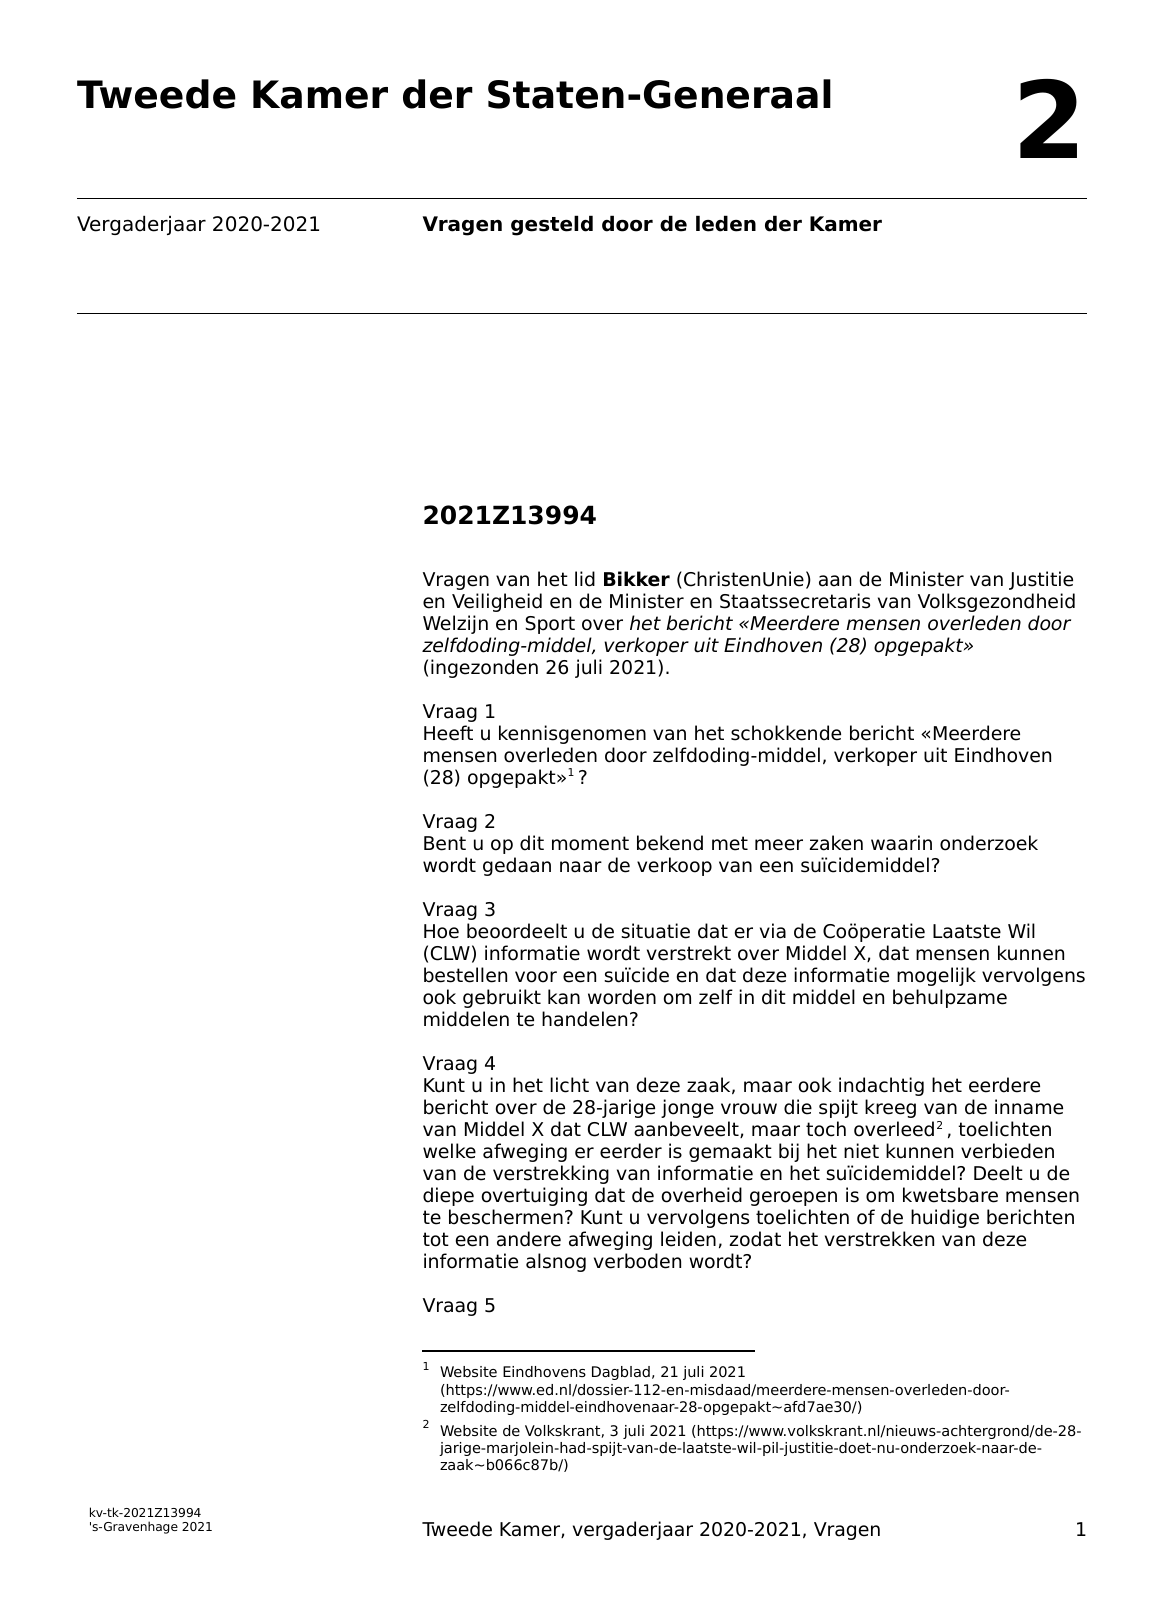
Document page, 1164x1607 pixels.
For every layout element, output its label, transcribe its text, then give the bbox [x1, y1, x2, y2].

table_header 2 [886, 59, 1087, 198]
text Vraag 5 [422, 1295, 1087, 1317]
text Vraag 3 [422, 899, 1087, 921]
table_header Tweede Kamer der Staten-Generaal [77, 59, 886, 198]
text Website de Volkskrant, 3 juli 2021 (https://www.volkskrant.nl/nieuws-achtergrond/de-28-jarige-marjolein-had-spijt-van-de-laatste-wil-pil-justitie-doet-nu-onderzoek-naar-de-zaak~b066c87b/) [422, 1418, 1087, 1474]
text 2021Z13994 [422, 501, 1087, 531]
text Vraag 4 [422, 1053, 1087, 1075]
text Vraag 2 [422, 811, 1087, 833]
table_cell Vergaderjaar 2020-2021 [77, 199, 422, 313]
text Bent u op dit moment bekend met meer zaken waarin onderzoek wordt gedaan naar de verkoop van een suïcidemiddel? [422, 833, 1087, 877]
text Kunt u in het licht van deze zaak, maar ook indachtig het eerdere bericht over de 28-jarige jonge vrouw die spijt kreeg van de inname van Middel X dat CLW aanbeveelt, maar toch overleed, toelichten welke afweging er eerder is gemaakt bij het niet kunnen verbieden van de verstrekking van informatie en het suïcidemiddel? Deelt u de diepe overtuiging dat de overheid geroepen is om kwetsbare mensen te beschermen? Kunt u vervolgens toelichten of de huidige berichten tot een andere afweging leiden, zodat het verstrekken van deze informatie alsnog verboden wordt? [422, 1075, 1087, 1273]
text kv-tk-2021Z13994 [88, 1506, 323, 1520]
text Hoe beoordeelt u de situatie dat er via de Coöperatie Laatste Wil (CLW) informatie wordt verstrekt over Middel X, dat mensen kunnen bestellen voor een suïcide en dat deze informatie mogelijk vervolgens ook gebruikt kan worden om zelf in dit middel en behulpzame middelen te handelen? [422, 921, 1087, 1031]
text 's-Gravenhage 2021 [88, 1520, 323, 1534]
text Vraag 1 [422, 701, 1087, 723]
text Vragen van het lid Bikker (ChristenUnie) aan de Minister van Justitie en Veiligheid en de Minister en Staatssecretaris van Volksgezondheid Welzijn en Sport over het bericht «Meerdere mensen overleden door zelfdoding-middel, verkoper uit Eindhoven (28) opgepakt» (ingezonden 26 juli 2021). [422, 569, 1087, 679]
table_cell Vragen gesteld door de leden der Kamer [422, 199, 1087, 313]
text Website Eindhovens Dagblad, 21 juli 2021 (https://www.ed.nl/dossier-112-en-misdaad/meerdere-mensen-overleden-door-zelfdoding-middel-eindhovenaar-28-opgepakt~afd7ae30/) [422, 1360, 1087, 1416]
text Heeft u kennisgenomen van het schokkende bericht «Meerdere mensen overleden door zelfdoding-middel, verkoper uit Eindhoven (28) opgepakt»? [422, 723, 1087, 789]
